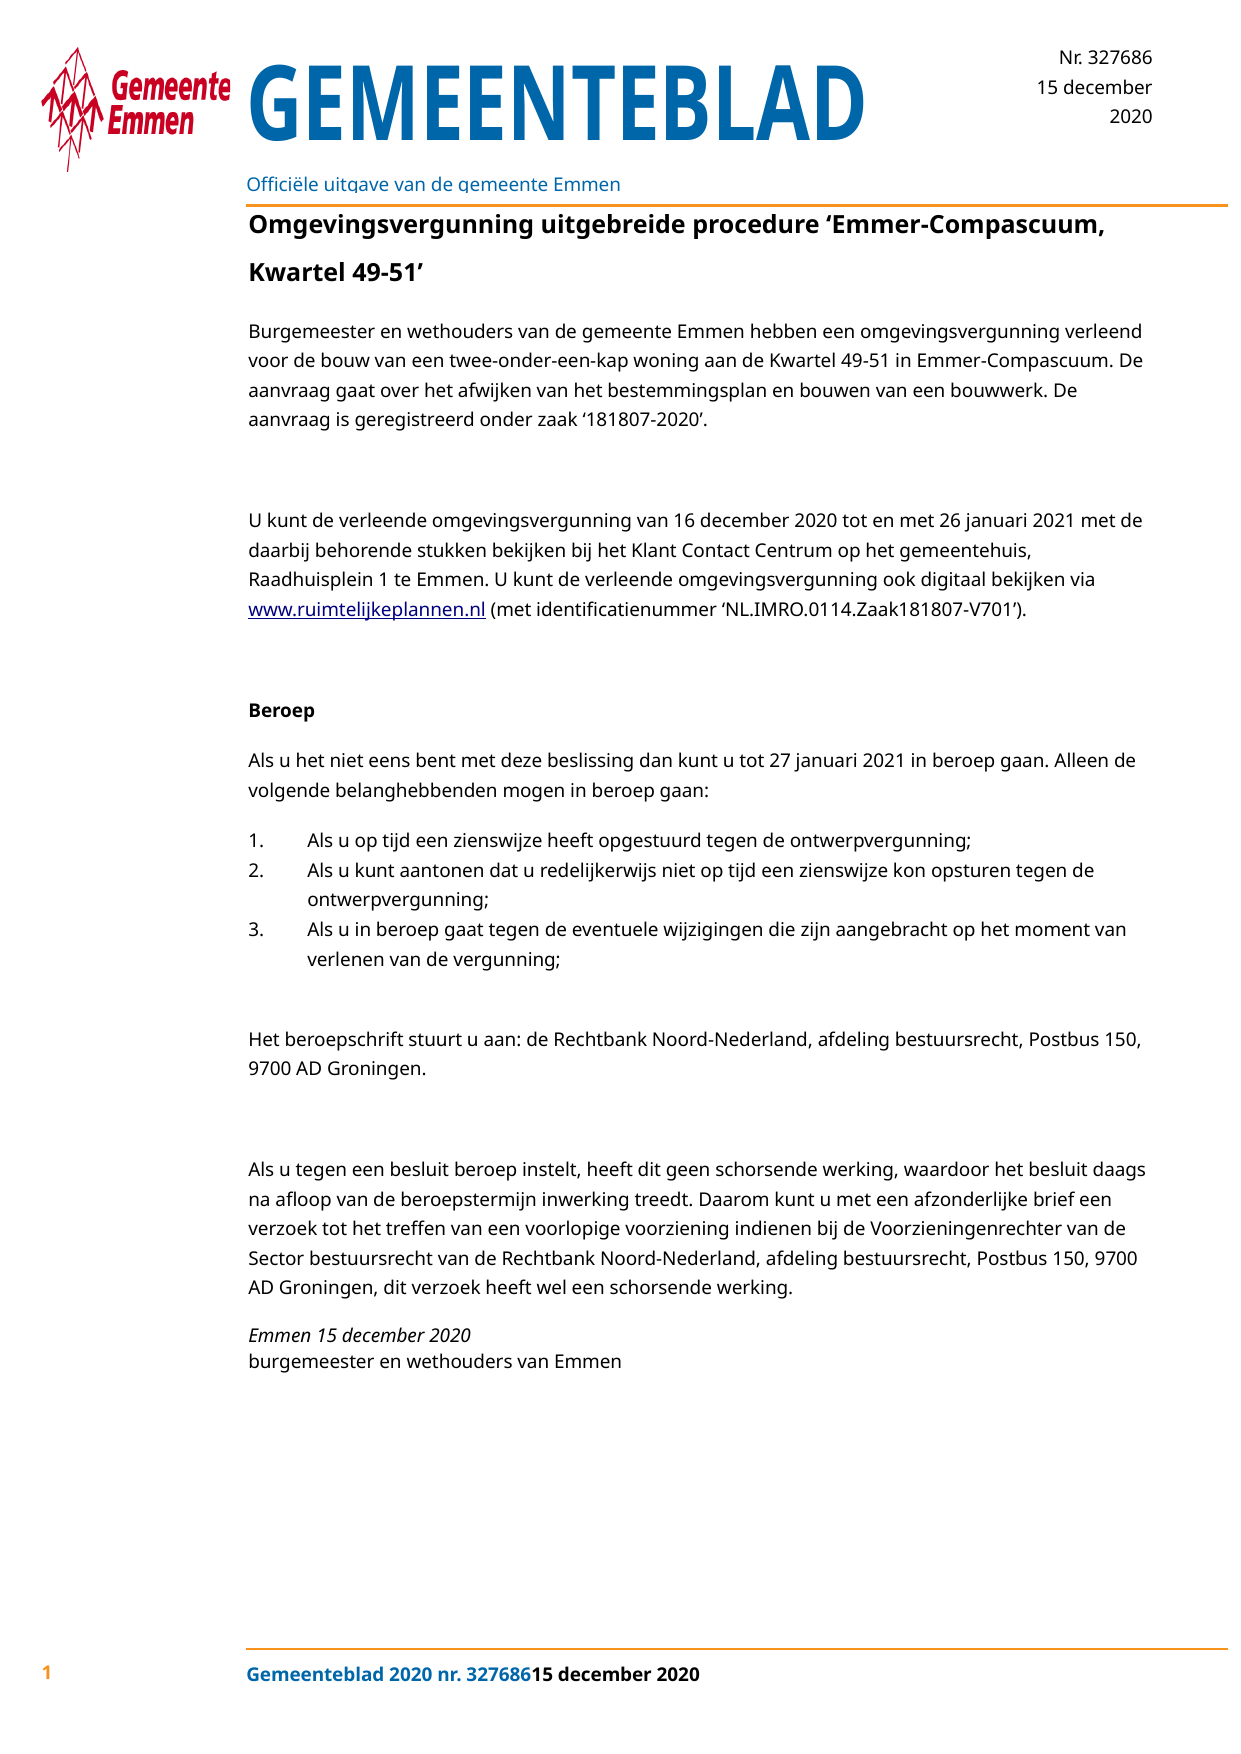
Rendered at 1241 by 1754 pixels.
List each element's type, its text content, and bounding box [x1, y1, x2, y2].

text Als u tegen een besluit beroep instelt, heeft dit geen schorsende werking, waardoor het besluit daags na afloop van de beroepstermijn inwerking treedt. Daarom kunt u met een afzonderlijke brief een verzoek tot het treffen van een voorlopige voorziening indienen bij de Voorzieningenrechter van de Sector bestuursrecht van de Rechtbank Noord-Nederland, afdeling bestuursrecht, Postbus 150, 9700 AD Groningen, dit verzoek heeft wel een schorsende werking. [248, 1156, 1152, 1300]
text U kunt de verleende omgevingsvergunning van 16 december 2020 tot en met 26 januari 2021 met de daarbij behorende stukken bekijken bij het Klant Contact Centrum op het gemeentehuis, Raadhuisplein 1 te Emmen. U kunt de verleende omgevingsvergunning ook digitaal bekijken via www.ruimtelijkeplannen.nl (met identificatienummer ‘NL.IMRO.0114.Zaak181807-V701’). [248, 507, 1152, 622]
list Als u in beroep gaat tegen de eventuele wijzigingen die zijn aangebracht op het moment van verlenen van de vergunning; [248, 916, 1152, 972]
text Als u het niet eens bent met deze beslissing dan kunt u tot 27 januari 2021 in beroep gaan. Alleen de volgende belanghebbenden mogen in beroep gaan: [248, 747, 1152, 803]
text burgemeester en wethouders van Emmen [248, 1348, 1152, 1374]
list Als u op tijd een zienswijze heeft opgestuurd tegen de ontwerpvergunning; [248, 827, 1152, 853]
picture [41, 47, 231, 172]
text Omgevingsvergunning uitgebreide procedure ‘Emmer-Compascuum, Kwartel 49-51’ [248, 207, 1152, 288]
text Burgemeester en wethouders van de gemeente Emmen hebben een omgevingsvergunning verleend voor de bouw van een twee-onder-een-kap woning aan de Kwartel 49-51 in Emmer-Compascuum. De aanvraag gaat over het afwijken van het bestemmingsplan en bouwen van een bouwwerk. De aanvraag is geregistreerd onder zaak ‘181807-2020’. [248, 318, 1152, 432]
list Als u kunt aantonen dat u redelijkerwijs niet op tijd een zienswijze kon opsturen tegen de ontwerpvergunning; [248, 857, 1152, 912]
text Beroep [248, 697, 1152, 723]
text Emmen 15 december 2020 [248, 1322, 1152, 1348]
text Het beroepschrift stuurt u aan: de Rechtbank Noord-Nederland, afdeling bestuursrecht, Postbus 150, 9700 AD Groningen. [248, 1026, 1152, 1081]
